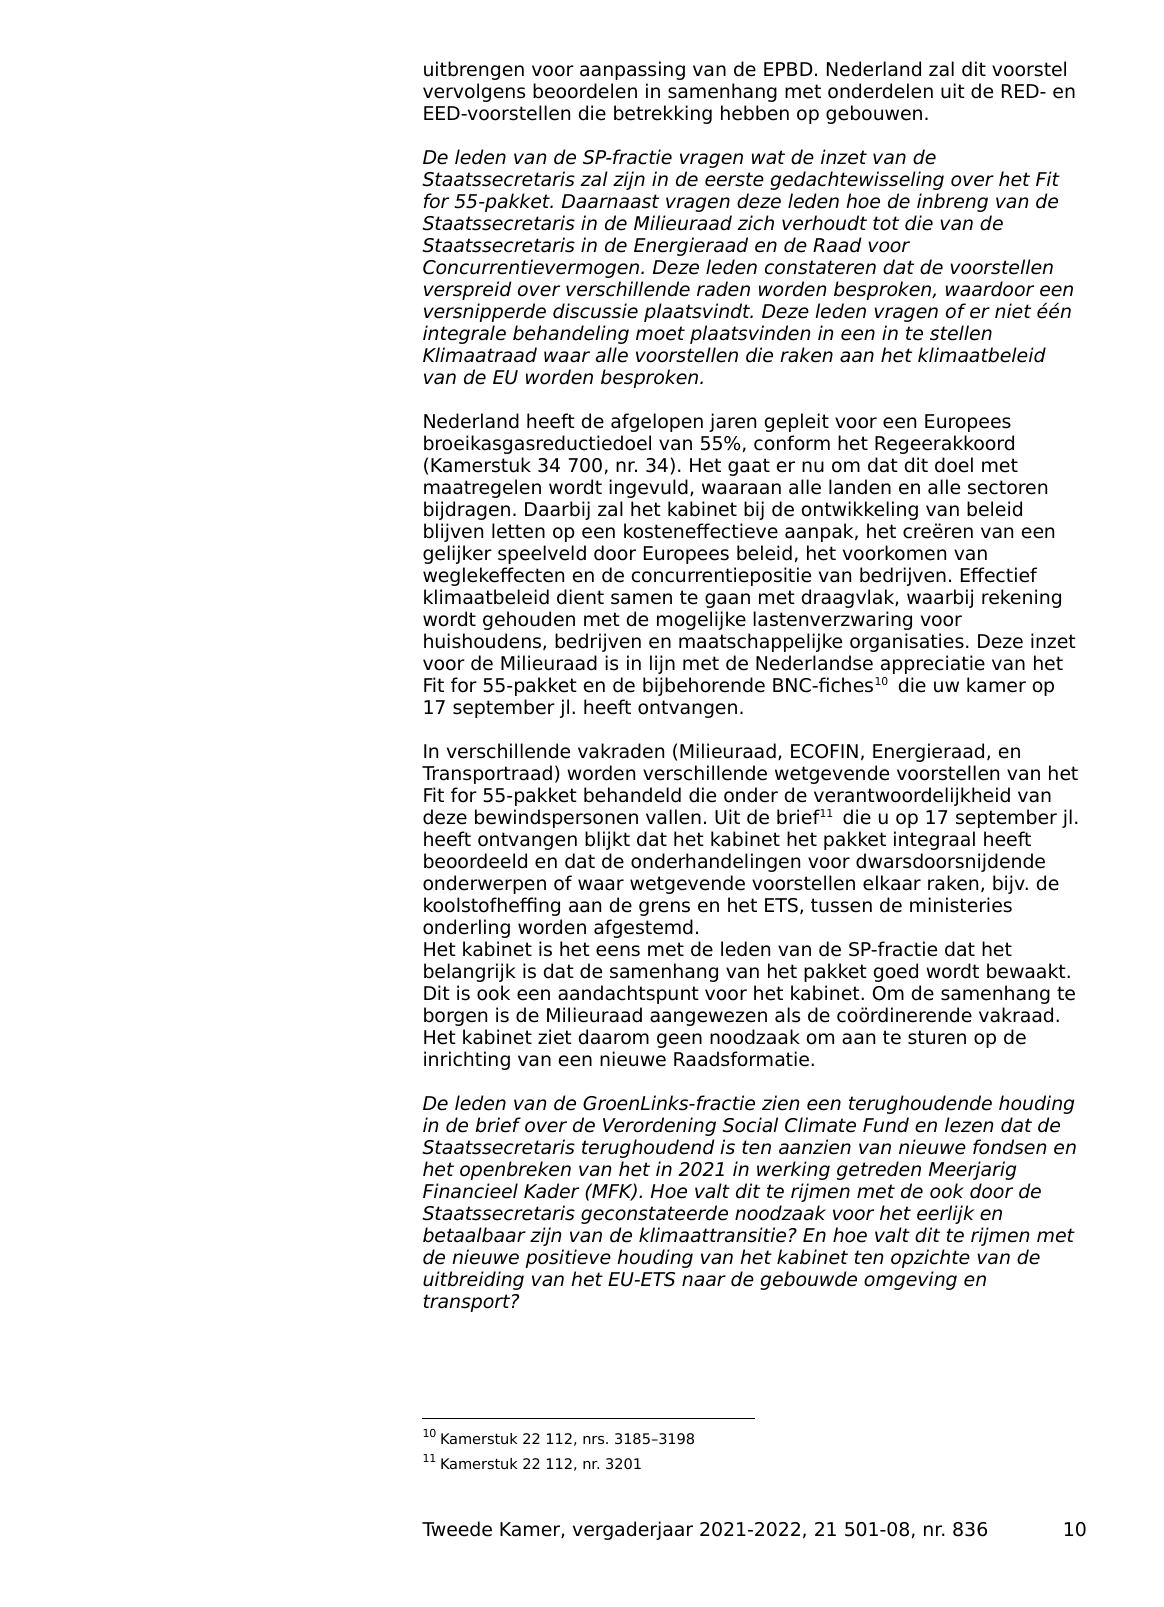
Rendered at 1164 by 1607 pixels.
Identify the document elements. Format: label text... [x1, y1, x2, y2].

text De leden van de GroenLinks-fractie zien een terughoudende houding in de brief over de Verordening Social Climate Fund en lezen dat de Staatssecretaris terughoudend is ten aanzien van nieuwe fondsen en het openbreken van het in 2021 in werking getreden Meerjarig Financieel Kader (MFK). Hoe valt dit te rijmen met de ook door de Staatssecretaris geconstateerde noodzaak voor het eerlijk en betaalbaar zijn van de klimaattransitie? En hoe valt dit te rijmen met de nieuwe positieve houding van het kabinet ten opzichte van de uitbreiding van het EU-ETS naar de gebouwde omgeving en transport? [422, 1093, 1087, 1313]
text De leden van de SP-fractie vragen wat de inzet van de Staatssecretaris zal zijn in de eerste gedachtewisseling over het Fit for 55-pakket. Daarnaast vragen deze leden hoe de inbreng van de Staatssecretaris in de Milieuraad zich verhoudt tot die van de Staatssecretaris in de Energieraad en de Raad voor Concurrentievermogen. Deze leden constateren dat de voorstellen verspreid over verschillende raden worden besproken, waardoor een versnipperde discussie plaatsvindt. Deze leden vragen of er niet één integrale behandeling moet plaatsvinden in een in te stellen Klimaatraad waar alle voorstellen die raken aan het klimaatbeleid van de EU worden besproken. [422, 147, 1087, 389]
text In verschillende vakraden (Milieuraad, ECOFIN, Energieraad, en Transportraad) worden verschillende wetgevende voorstellen van het Fit for 55-pakket behandeld die onder de verantwoordelijkheid van deze bewindspersonen vallen. Uit de brief die u op 17 september jl. heeft ontvangen blijkt dat het kabinet het pakket integraal heeft beoordeeld en dat de onderhandelingen voor dwarsdoorsnijdende onderwerpen of waar wetgevende voorstellen elkaar raken, bijv. de koolstofheffing aan de grens en het ETS, tussen de ministeries onderling worden afgestemd. [422, 741, 1087, 939]
text Kamerstuk 22 112, nr. 3201 [422, 1452, 1087, 1474]
text Kamerstuk 22 112, nrs. 3185–3198 [422, 1427, 1087, 1449]
text Het kabinet is het eens met de leden van de SP-fractie dat het belangrijk is dat de samenhang van het pakket goed wordt bewaakt. Dit is ook een aandachtspunt voor het kabinet. Om de samenhang te borgen is de Milieuraad aangewezen als de coördinerende vakraad. Het kabinet ziet daarom geen noodzaak om aan te sturen op de inrichting van een nieuwe Raadsformatie. [422, 939, 1087, 1071]
text Nederland heeft de afgelopen jaren gepleit voor een Europees broeikasgasreductiedoel van 55%, conform het Regeerakkoord (Kamerstuk 34 700, nr. 34). Het gaat er nu om dat dit doel met maatregelen wordt ingevuld, waaraan alle landen en alle sectoren bijdragen. Daarbij zal het kabinet bij de ontwikkeling van beleid blijven letten op een kosteneffectieve aanpak, het creëren van een gelijker speelveld door Europees beleid, het voorkomen van weglekeffecten en de concurrentiepositie van bedrijven. Effectief klimaatbeleid dient samen te gaan met draagvlak, waarbij rekening wordt gehouden met de mogelijke lastenverzwaring voor huishoudens, bedrijven en maatschappelijke organisaties. Deze inzet voor de Milieuraad is in lijn met de Nederlandse appreciatie van het Fit for 55-pakket en de bijbehorende BNC-fiches die uw kamer op 17 september jl. heeft ontvangen. [422, 411, 1087, 719]
text uitbrengen voor aanpassing van de EPBD. Nederland zal dit voorstel vervolgens beoordelen in samenhang met onderdelen uit de RED- en EED-voorstellen die betrekking hebben op gebouwen. [422, 59, 1087, 125]
